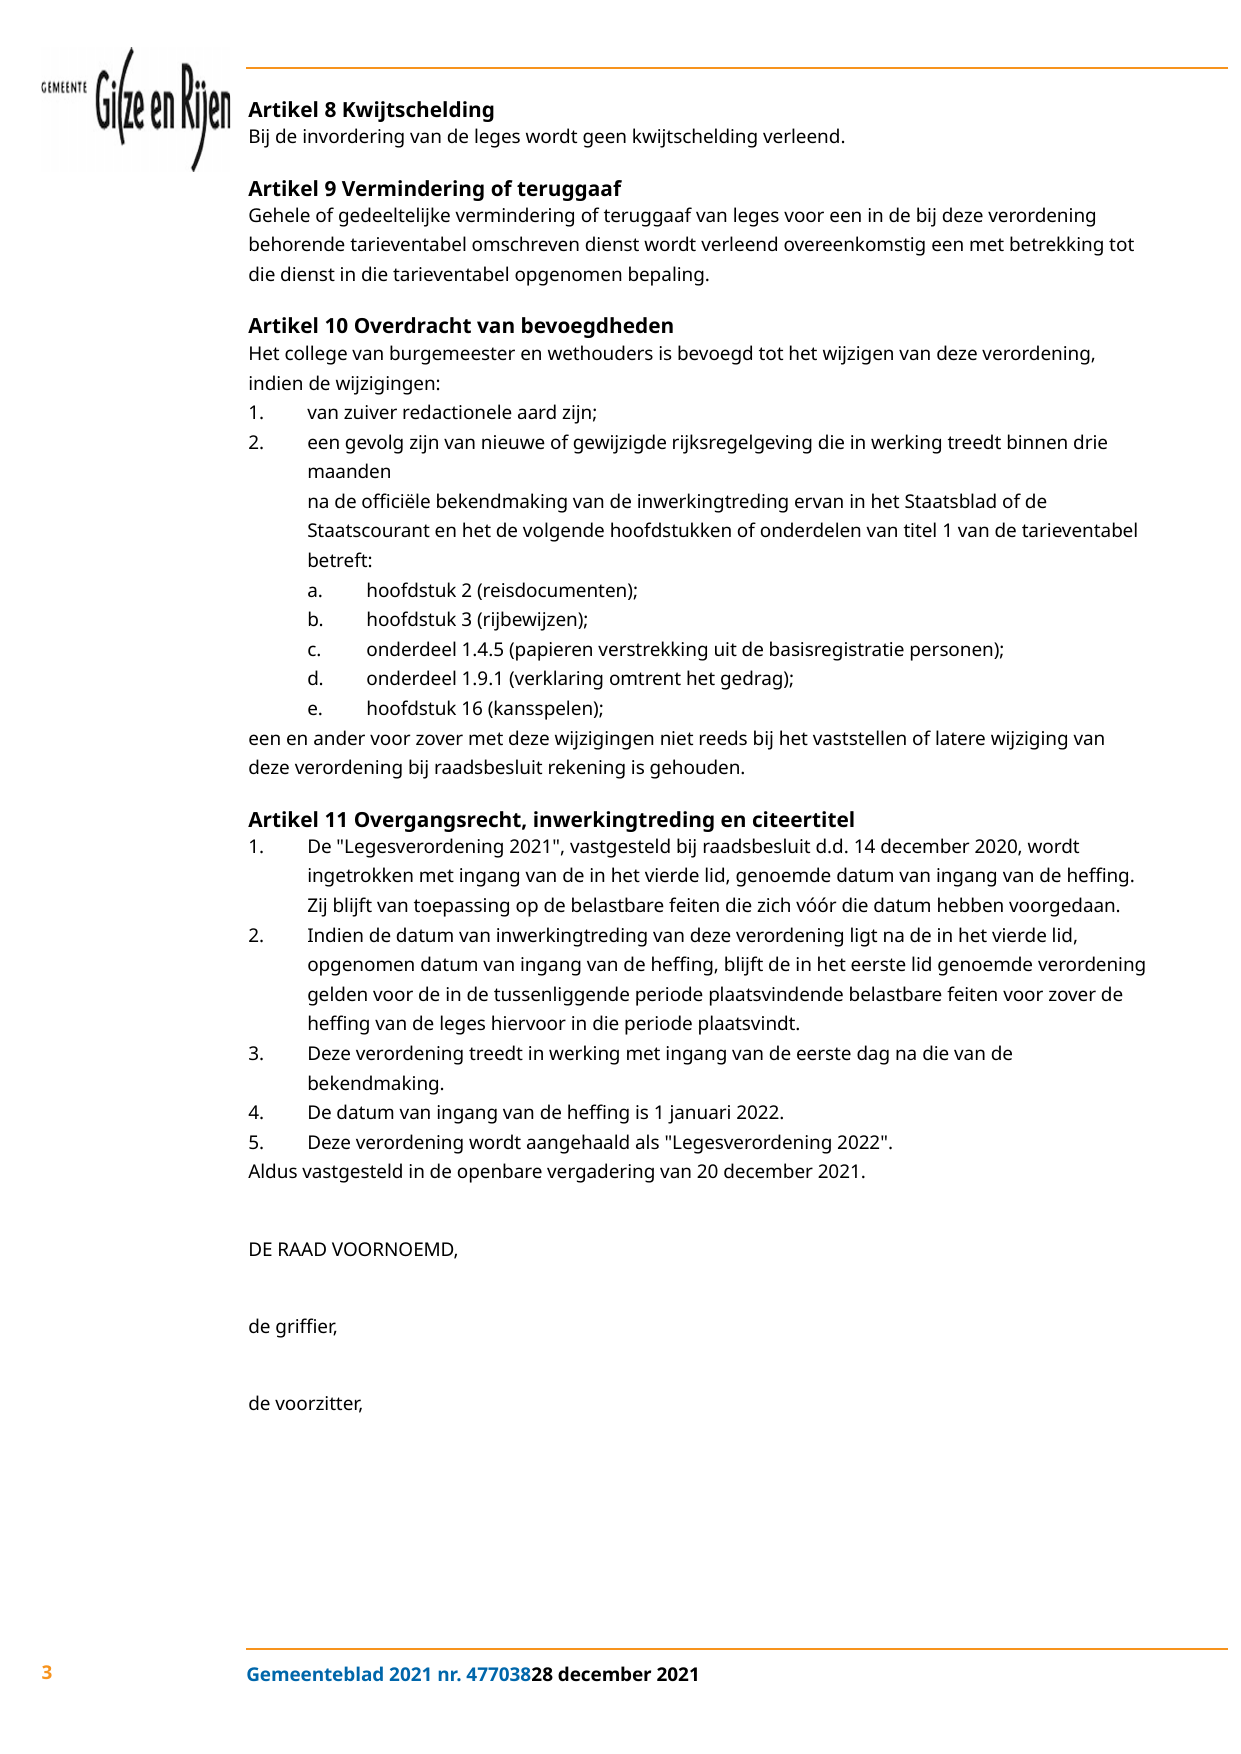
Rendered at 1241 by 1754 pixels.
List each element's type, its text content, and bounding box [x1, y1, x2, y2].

text de griffier, [248, 1313, 1152, 1339]
list Indien de datum van inwerkingtreding van deze verordening ligt na de in het vierde lid, opgenomen datum van ingang van de heffing, blijft de in het eerste lid genoemde verordening gelden voor de in de tussenliggende periode plaatsvindende belastbare feiten voor zover de heffing van de leges hiervoor in die periode plaatsvindt. [248, 922, 1152, 1036]
list hoofdstuk 16 (kansspelen); [307, 695, 1152, 721]
text een en ander voor zover met deze wijzigingen niet reeds bij het vaststellen of latere wijziging van deze verordening bij raadsbesluit rekening is gehouden. [248, 725, 1152, 780]
list Deze verordening treedt in werking met ingang van de eerste dag na die van de bekendmaking. [248, 1040, 1152, 1096]
text DE RAAD VOORNOEMD, [248, 1236, 1152, 1261]
text Artikel 8 Kwijtschelding [248, 95, 1152, 123]
text Het college van burgemeester en wethouders is bevoegd tot het wijzigen van deze verordening, indien de wijzigingen: [248, 340, 1152, 395]
list een gevolg zijn van nieuwe of gewijzigde rijksregelgeving die in werking treedt binnen drie maanden [248, 429, 1152, 484]
list na de officiële bekendmaking van de inwerkingtreding ervan in het Staatsblad of de Staatscourant en het de volgende hoofdstukken of onderdelen van titel 1 van de tarieventabel betreft: [248, 488, 1152, 573]
list De "Legesverordening 2021", vastgesteld bij raadsbesluit d.d. 14 december 2020, wordt ingetrokken met ingang van de in het vierde lid, genoemde datum van ingang van de heffing. Zij blijft van toepassing op de belastbare feiten die zich vóór die datum hebben voorgedaan. [248, 833, 1152, 918]
list onderdeel 1.4.5 (papieren verstrekking uit de basisregistratie personen); [307, 636, 1152, 662]
text de voorzitter, [248, 1390, 1152, 1416]
list van zuiver redactionele aard zijn; [248, 399, 1152, 425]
list onderdeel 1.9.1 (verklaring omtrent het gedrag); [307, 666, 1152, 691]
list De datum van ingang van de heffing is 1 januari 2022. [248, 1099, 1152, 1125]
list hoofdstuk 3 (rijbewijzen); [307, 606, 1152, 632]
list Deze verordening wordt aangehaald als "Legesverordening 2022". [248, 1129, 1152, 1155]
text Artikel 9 Vermindering of teruggaaf [248, 174, 1152, 202]
text Artikel 10 Overdracht van bevoegdheden [248, 312, 1152, 340]
text Artikel 11 Overgangsrecht, inwerkingtreding en citeertitel [248, 805, 1152, 833]
picture [41, 47, 231, 172]
text Aldus vastgesteld in de openbare vergadering van 20 december 2021. [248, 1158, 1152, 1184]
text Bij de invordering van de leges wordt geen kwijtschelding verleend. [248, 123, 1152, 149]
list hoofdstuk 2 (reisdocumenten); [307, 577, 1152, 602]
text Gehele of gedeeltelijke vermindering of teruggaaf van leges voor een in de bij deze verordening behorende tarieventabel omschreven dienst wordt verleend overeenkomstig een met betrekking tot die dienst in die tarieventabel opgenomen bepaling. [248, 202, 1152, 287]
